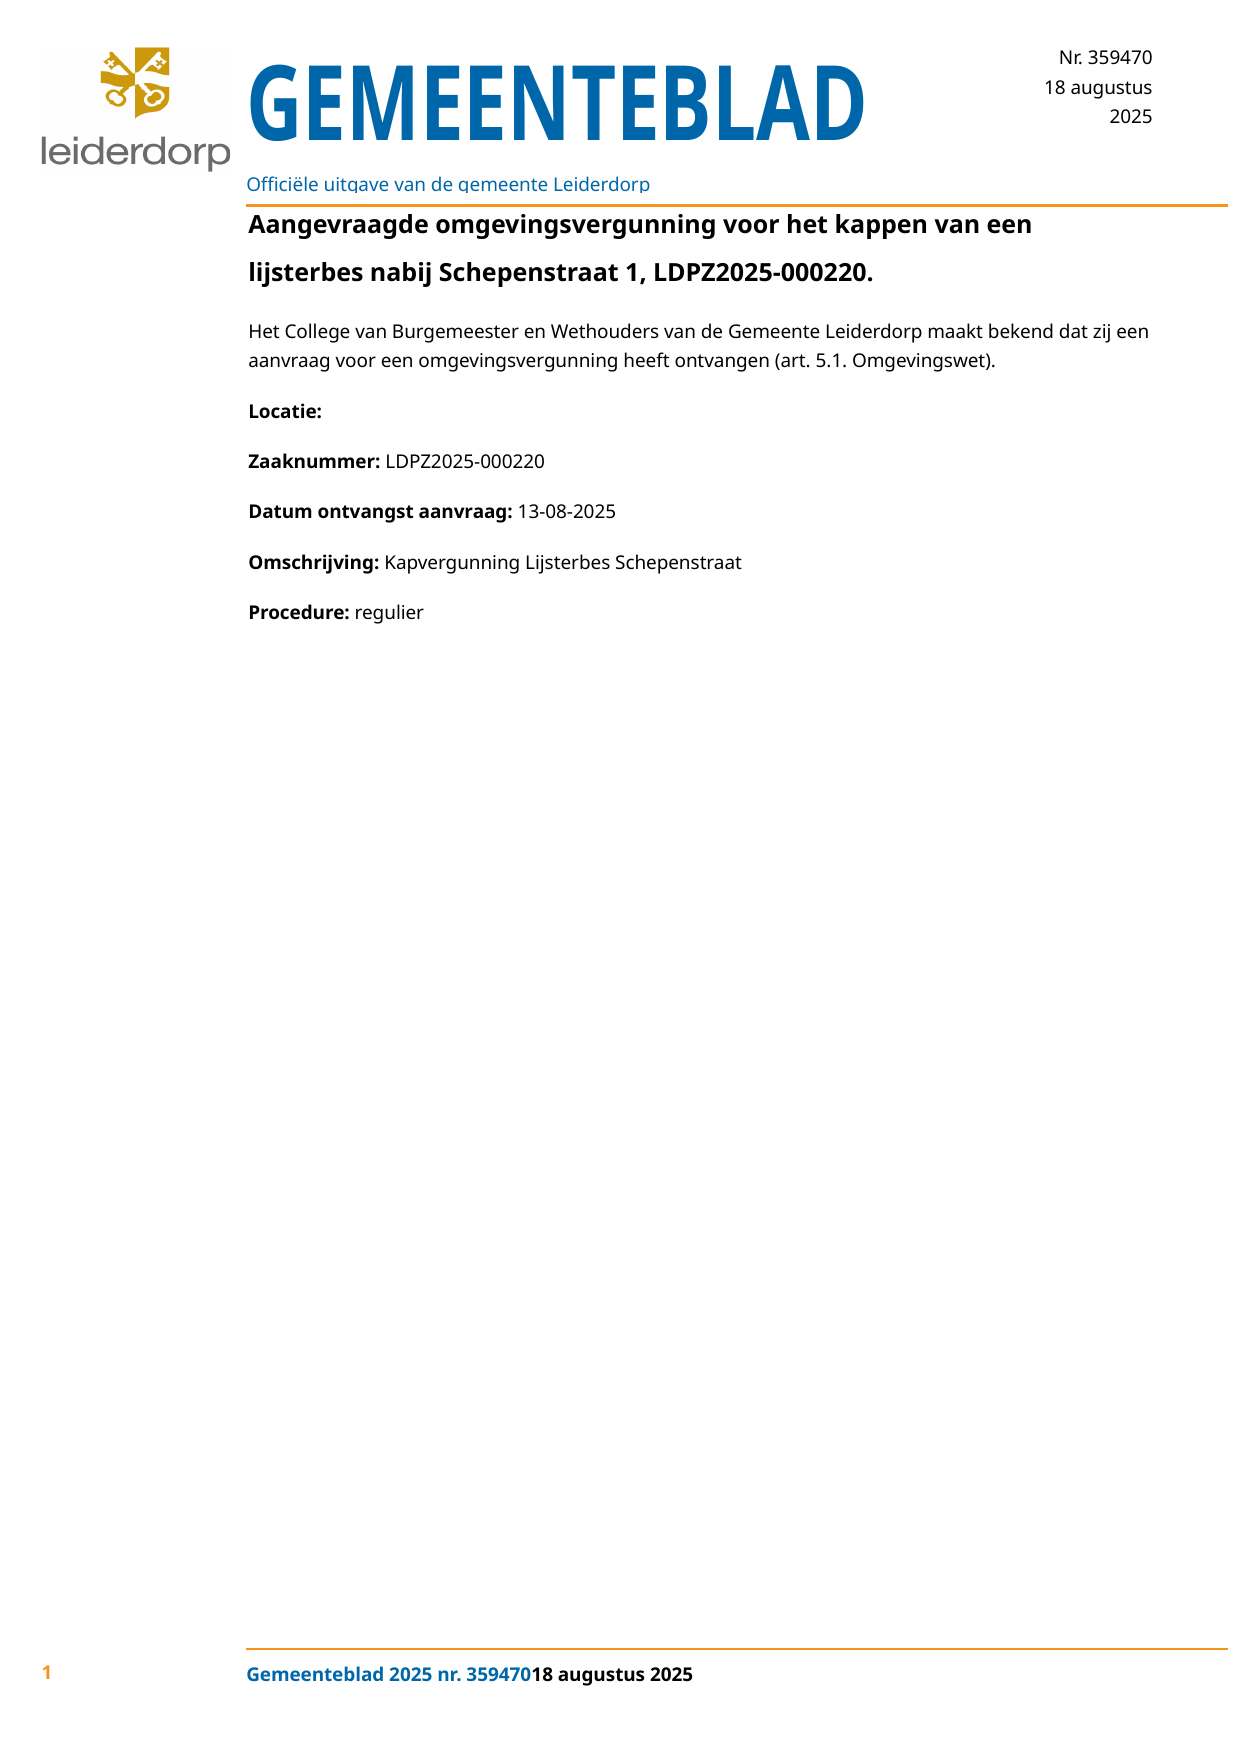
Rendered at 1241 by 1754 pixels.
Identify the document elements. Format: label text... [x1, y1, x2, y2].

text Procedure: regulier [248, 599, 1152, 625]
picture [41, 47, 231, 172]
text Omschrijving: Kapvergunning Lijsterbes Schepenstraat [248, 549, 1152, 575]
text Zaaknummer: LDPZ2025-000220 [248, 448, 1152, 474]
text Locatie: [248, 398, 1152, 424]
text Datum ontvangst aanvraag: 13-08-2025 [248, 499, 1152, 524]
text Aangevraagde omgevingsvergunning voor het kappen van een lijsterbes nabij Schepenstraat 1, LDPZ2025-000220. [248, 207, 1152, 288]
text Het College van Burgemeester en Wethouders van de Gemeente Leiderdorp maakt bekend dat zij een aanvraag voor een omgevingsvergunning heeft ontvangen (art. 5.1. Omgevingswet). [248, 318, 1152, 373]
